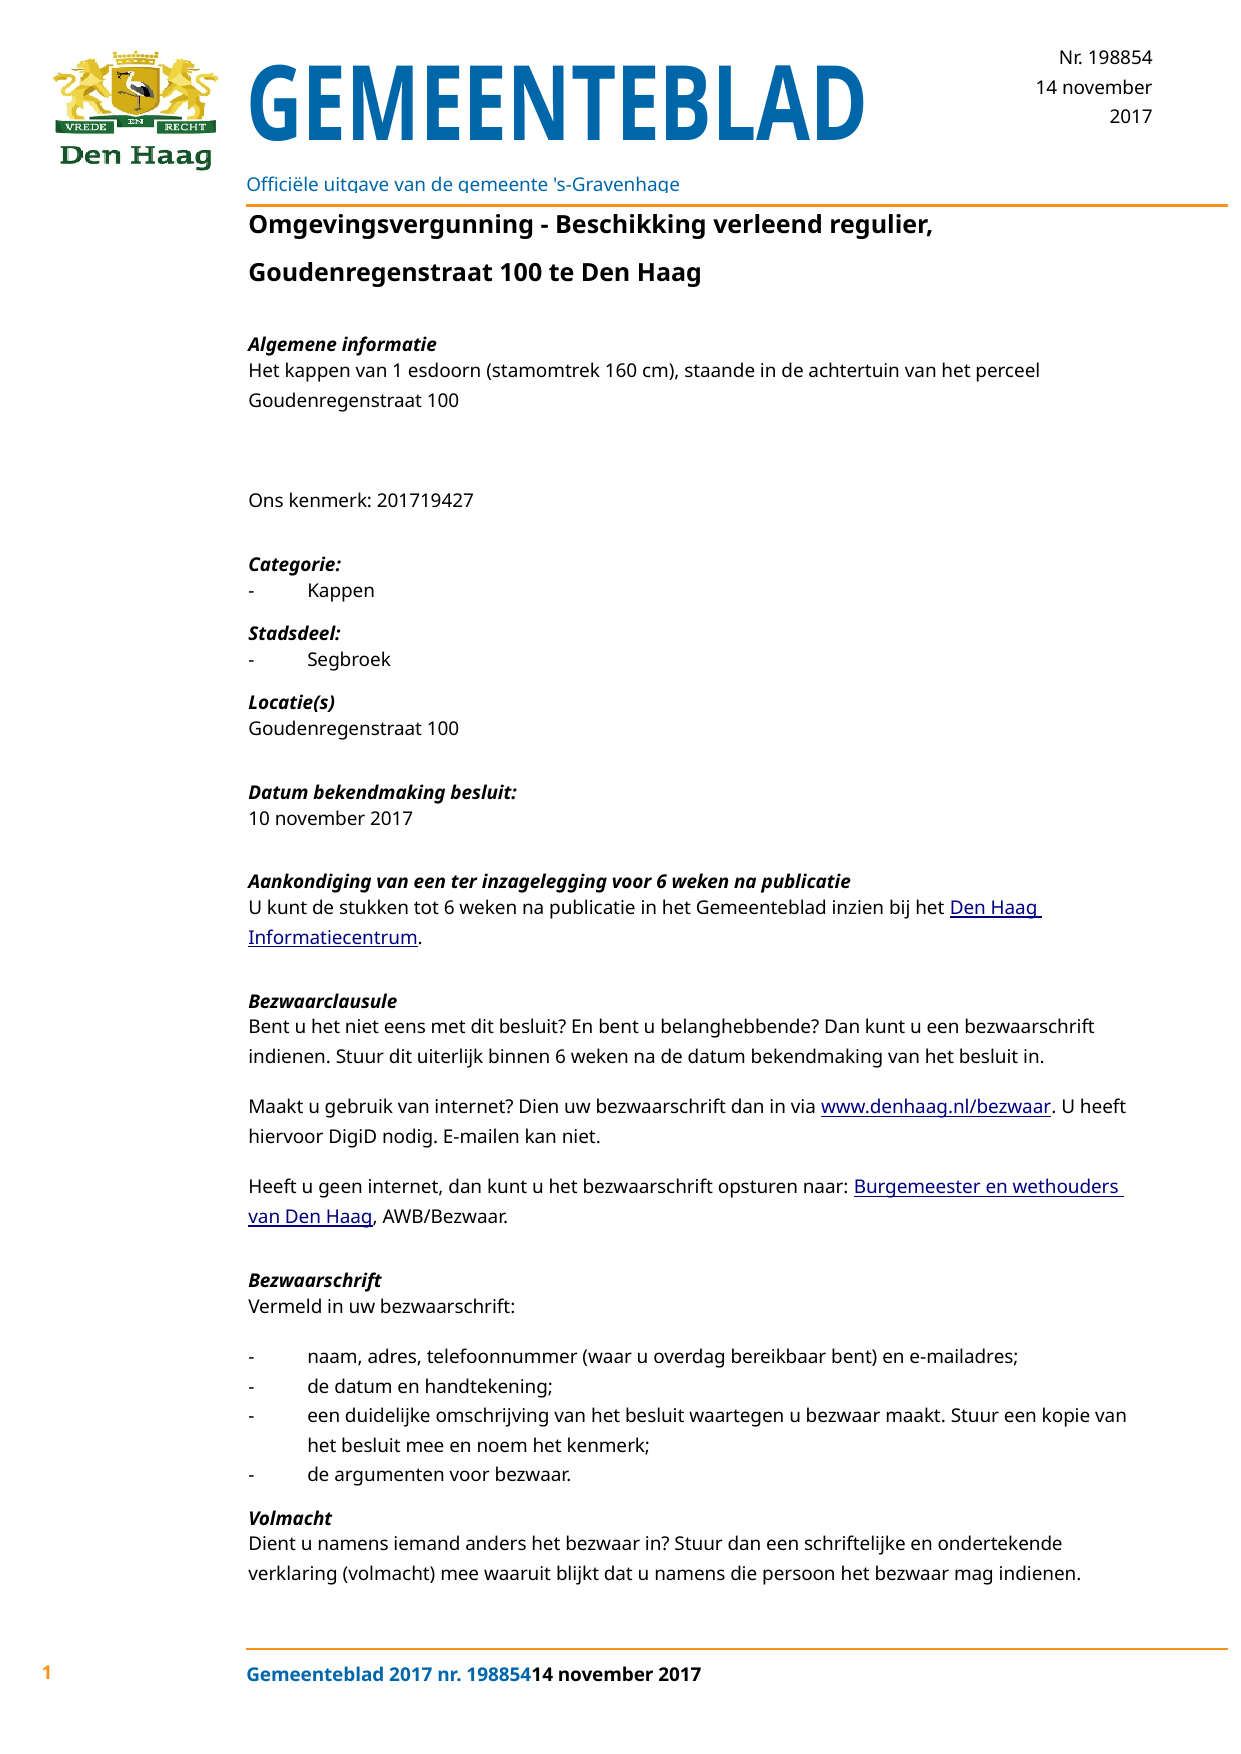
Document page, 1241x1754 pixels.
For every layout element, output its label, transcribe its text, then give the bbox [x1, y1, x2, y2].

text U kunt de stukken tot 6 weken na publicatie in het Gemeenteblad inzien bij het Den Haag Informatiecentrum. [248, 894, 1152, 950]
text Bezwaarschrift [248, 1267, 1152, 1293]
text Dient u namens iemand anders het bezwaar in? Stuur dan een schriftelijke en ondertekende verklaring (volmacht) mee waaruit blijkt dat u namens die persoon het bezwaar mag indienen. [248, 1531, 1152, 1586]
list de argumenten voor bezwaar. [248, 1462, 1152, 1487]
list Segbroek [248, 646, 1152, 672]
text Stadsdeel: [248, 620, 1152, 646]
text Bezwaarclausule [248, 988, 1152, 1014]
text Aankondiging van een ter inzagelegging voor 6 weken na publicatie [248, 869, 1152, 894]
list de datum en handtekening; [248, 1373, 1152, 1399]
text Locatie(s) [248, 689, 1152, 715]
text Vermeld in uw bezwaarschrift: [248, 1293, 1152, 1319]
picture [41, 47, 231, 172]
text Het kappen van 1 esdoorn (stamomtrek 160 cm), staande in de achtertuin van het perceel Goudenregenstraat 100 [248, 357, 1152, 412]
text Heeft u geen internet, dan kunt u het bezwaarschrift opsturen naar: Burgemeester en wethouders van Den Haag, AWB/Bezwaar. [248, 1174, 1152, 1229]
text Maakt u gebruik van internet? Dien uw bezwaarschrift dan in via www.denhaag.nl/bezwaar. U heeft hiervoor DigiD nodig. E-mailen kan niet. [248, 1094, 1152, 1149]
text Algemene informatie [248, 331, 1152, 357]
text Goudenregenstraat 100 [248, 715, 1152, 741]
list een duidelijke omschrijving van het besluit waartegen u bezwaar maakt. Stuur een kopie van het besluit mee en noem het kenmerk; [248, 1402, 1152, 1458]
text Categorie: [248, 552, 1152, 577]
list naam, adres, telefoonnummer (waar u overdag bereikbaar bent) en e-mailadres; [248, 1343, 1152, 1369]
text Omgevingsvergunning - Beschikking verleend regulier, Goudenregenstraat 100 te Den Haag [248, 207, 1152, 288]
text 10 november 2017 [248, 805, 1152, 830]
list Kappen [248, 577, 1152, 603]
text Bent u het niet eens met dit besluit? En bent u belanghebbende? Dan kunt u een bezwaarschrift indienen. Stuur dit uiterlijk binnen 6 weken na de datum bekendmaking van het besluit in. [248, 1014, 1152, 1069]
text Volmacht [248, 1505, 1152, 1531]
text Datum bekendmaking besluit: [248, 779, 1152, 805]
text Ons kenmerk: 201719427 [248, 488, 1152, 513]
